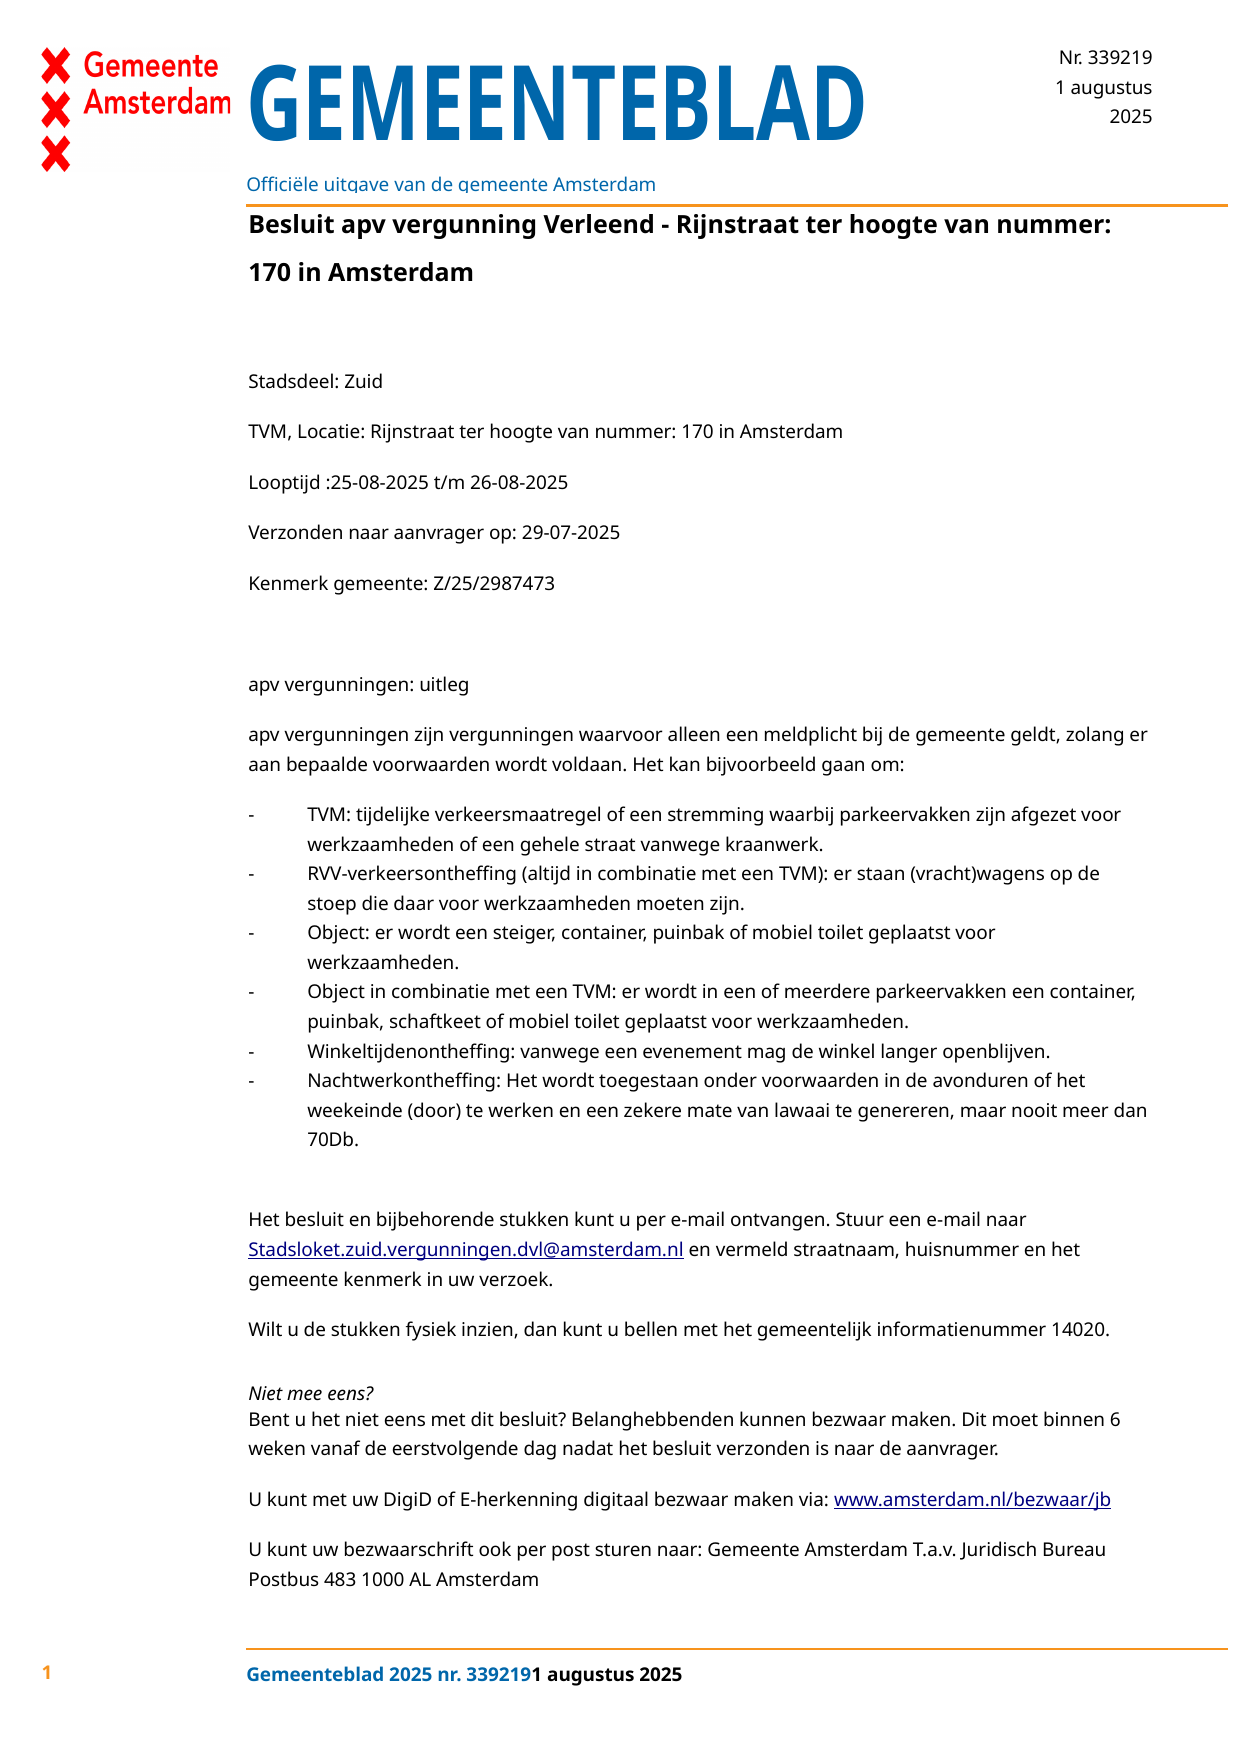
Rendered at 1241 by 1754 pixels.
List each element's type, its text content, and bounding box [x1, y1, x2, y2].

text apv vergunningen: uitleg [248, 671, 1152, 697]
text TVM, Locatie: Rijnstraat ter hoogte van nummer: 170 in Amsterdam [248, 419, 1152, 444]
text Stadsdeel: Zuid [248, 368, 1152, 394]
list TVM: tijdelijke verkeersmaatregel of een stremming waarbij parkeervakken zijn afgezet voor werkzaamheden of een gehele straat vanwege kraanwerk. [248, 801, 1152, 857]
picture [41, 47, 231, 172]
text Wilt u de stukken fysiek inzien, dan kunt u bellen met het gemeentelijk informatienummer 14020. [248, 1316, 1152, 1342]
text Kenmerk gemeente: Z/25/2987473 [248, 570, 1152, 596]
list Nachtwerkontheffing: Het wordt toegestaan onder voorwaarden in de avonduren of het weekeinde (door) te werken en een zekere mate van lawaai te genereren, maar nooit meer dan 70Db. [248, 1067, 1152, 1152]
text Besluit apv vergunning Verleend - Rijnstraat ter hoogte van nummer: 170 in Amsterdam [248, 207, 1152, 288]
list Object in combinatie met een TVM: er wordt in een of meerdere parkeervakken een container, puinbak, schaftkeet of mobiel toilet geplaatst voor werkzaamheden. [248, 979, 1152, 1034]
text U kunt met uw DigiD of E-herkenning digitaal bezwaar maken via: www.amsterdam.nl/bezwaar/jb [248, 1486, 1152, 1512]
list RVV-verkeersontheffing (altijd in combinatie met een TVM): er staan (vracht)wagens op de stoep die daar voor werkzaamheden moeten zijn. [248, 860, 1152, 916]
text Looptijd :25-08-2025 t/m 26-08-2025 [248, 469, 1152, 495]
text Niet mee eens? [248, 1380, 1152, 1406]
text Het besluit en bijbehorende stukken kunt u per e-mail ontvangen. Stuur een e-mail naar Stadsloket.zuid.vergunningen.dvl@amsterdam.nl en vermeld straatnaam, huisnummer en het gemeente kenmerk in uw verzoek. [248, 1207, 1152, 1292]
text apv vergunningen zijn vergunningen waarvoor alleen een meldplicht bij de gemeente geldt, zolang er aan bepaalde voorwaarden wordt voldaan. Het kan bijvoorbeeld gaan om: [248, 721, 1152, 777]
text Verzonden naar aanvrager op: 29-07-2025 [248, 519, 1152, 545]
text U kunt uw bezwaarschrift ook per post sturen naar: Gemeente Amsterdam T.a.v. Juridisch Bureau Postbus 483 1000 AL Amsterdam [248, 1536, 1152, 1592]
list Winkeltijdenontheffing: vanwege een evenement mag de winkel langer openblijven. [248, 1038, 1152, 1064]
list Object: er wordt een steiger, container, puinbak of mobiel toilet geplaatst voor werkzaamheden. [248, 919, 1152, 975]
text Bent u het niet eens met dit besluit? Belanghebbenden kunnen bezwaar maken. Dit moet binnen 6 weken vanaf de eerstvolgende dag nadat het besluit verzonden is naar de aanvrager. [248, 1406, 1152, 1461]
